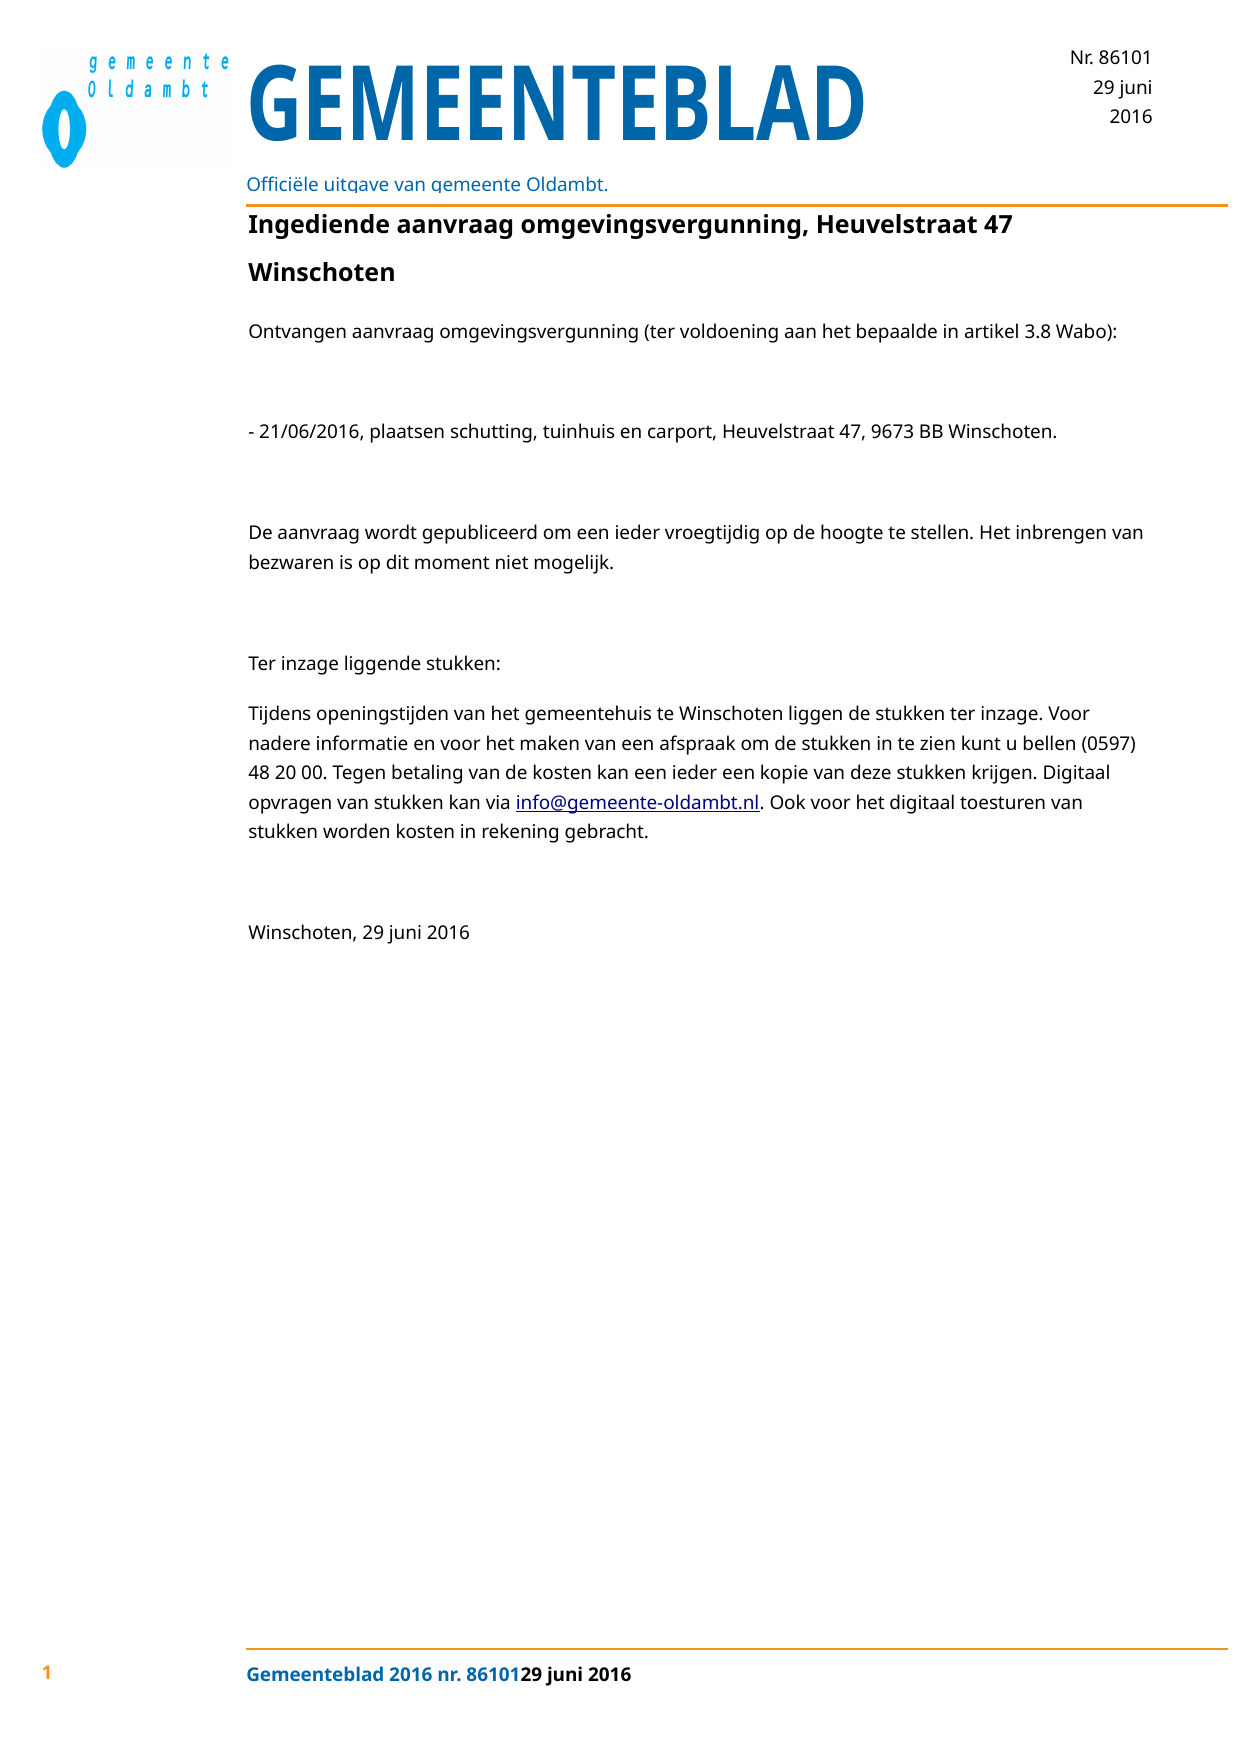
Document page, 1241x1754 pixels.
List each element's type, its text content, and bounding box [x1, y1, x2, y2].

text Winschoten, 29 juni 2016 [248, 919, 1152, 945]
text - 21/06/2016, plaatsen schutting, tuinhuis en carport, Heuvelstraat 47, 9673 BB Winschoten. [248, 419, 1152, 444]
text Ter inzage liggende stukken: [248, 650, 1152, 676]
text Ingediende aanvraag omgevingsvergunning, Heuvelstraat 47 Winschoten [248, 207, 1152, 288]
text Tijdens openingstijden van het gemeentehuis te Winschoten liggen de stukken ter inzage. Voor nadere informatie en voor het maken van een afspraak om de stukken in te zien kunt u bellen (0597) 48 20 00. Tegen betaling van de kosten kan een ieder een kopie van deze stukken krijgen. Digitaal opvragen van stukken kan via info@gemeente-oldambt.nl. Ook voor het digitaal toesturen van stukken worden kosten in rekening gebracht. [248, 700, 1152, 844]
picture [41, 47, 231, 172]
text Ontvangen aanvraag omgevingsvergunning (ter voldoening aan het bepaalde in artikel 3.8 Wabo): [248, 318, 1152, 344]
text De aanvraag wordt gepubliceerd om een ieder vroegtijdig op de hoogte te stellen. Het inbrengen van bezwaren is op dit moment niet mogelijk. [248, 519, 1152, 575]
